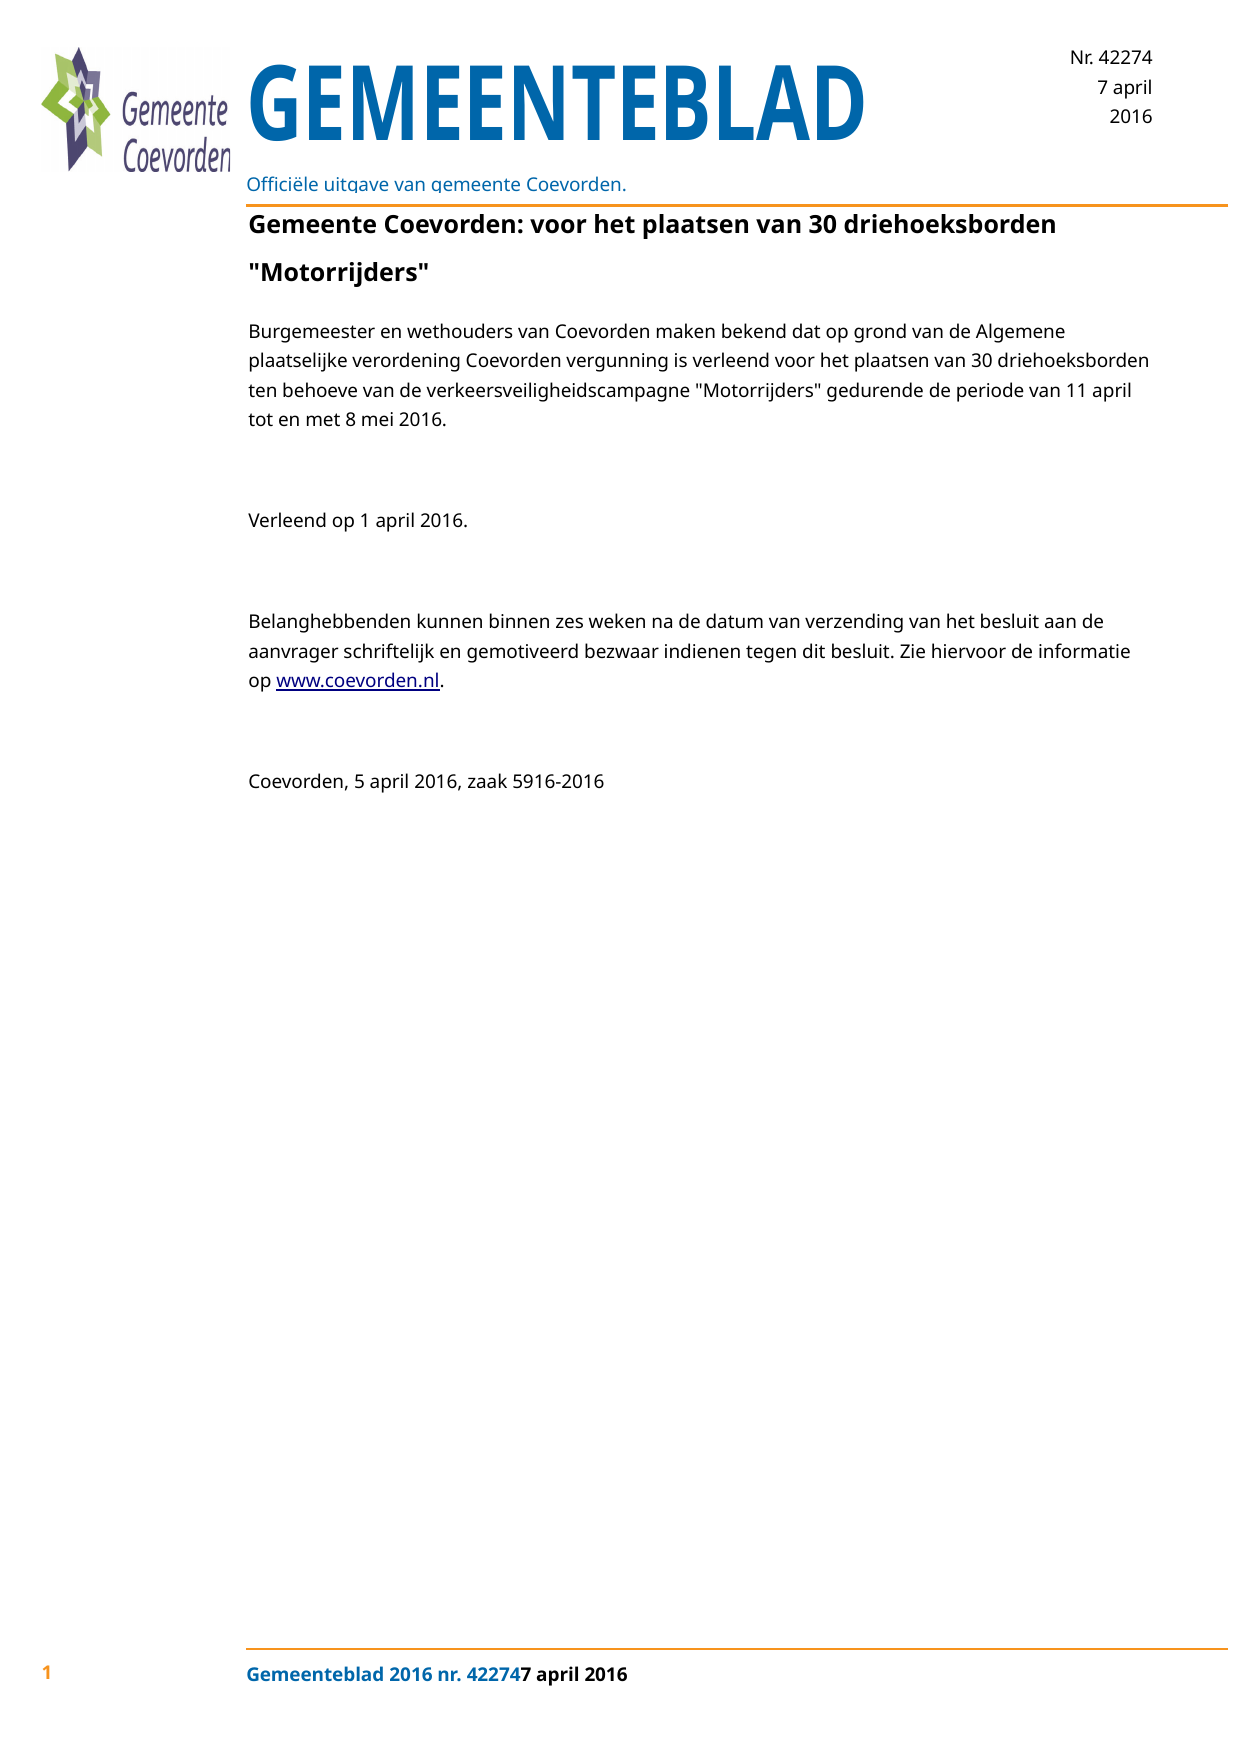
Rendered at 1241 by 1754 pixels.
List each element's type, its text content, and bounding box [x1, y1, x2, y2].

text Coevorden, 5 april 2016, zaak 5916-2016 [248, 768, 1152, 794]
text Verleend op 1 april 2016. [248, 507, 1152, 533]
text Gemeente Coevorden: voor het plaatsen van 30 driehoeksborden "Motorrijders" [248, 207, 1152, 288]
text Belanghebbenden kunnen binnen zes weken na de datum van verzending van het besluit aan de aanvrager schriftelijk en gemotiveerd bezwaar indienen tegen dit besluit. Zie hiervoor de informatie op www.coevorden.nl. [248, 608, 1152, 693]
text Burgemeester en wethouders van Coevorden maken bekend dat op grond van de Algemene plaatselijke verordening Coevorden vergunning is verleend voor het plaatsen van 30 driehoeksborden ten behoeve van de verkeersveiligheidscampagne "Motorrijders" gedurende de periode van 11 april tot en met 8 mei 2016. [248, 318, 1152, 432]
picture [41, 47, 231, 172]
